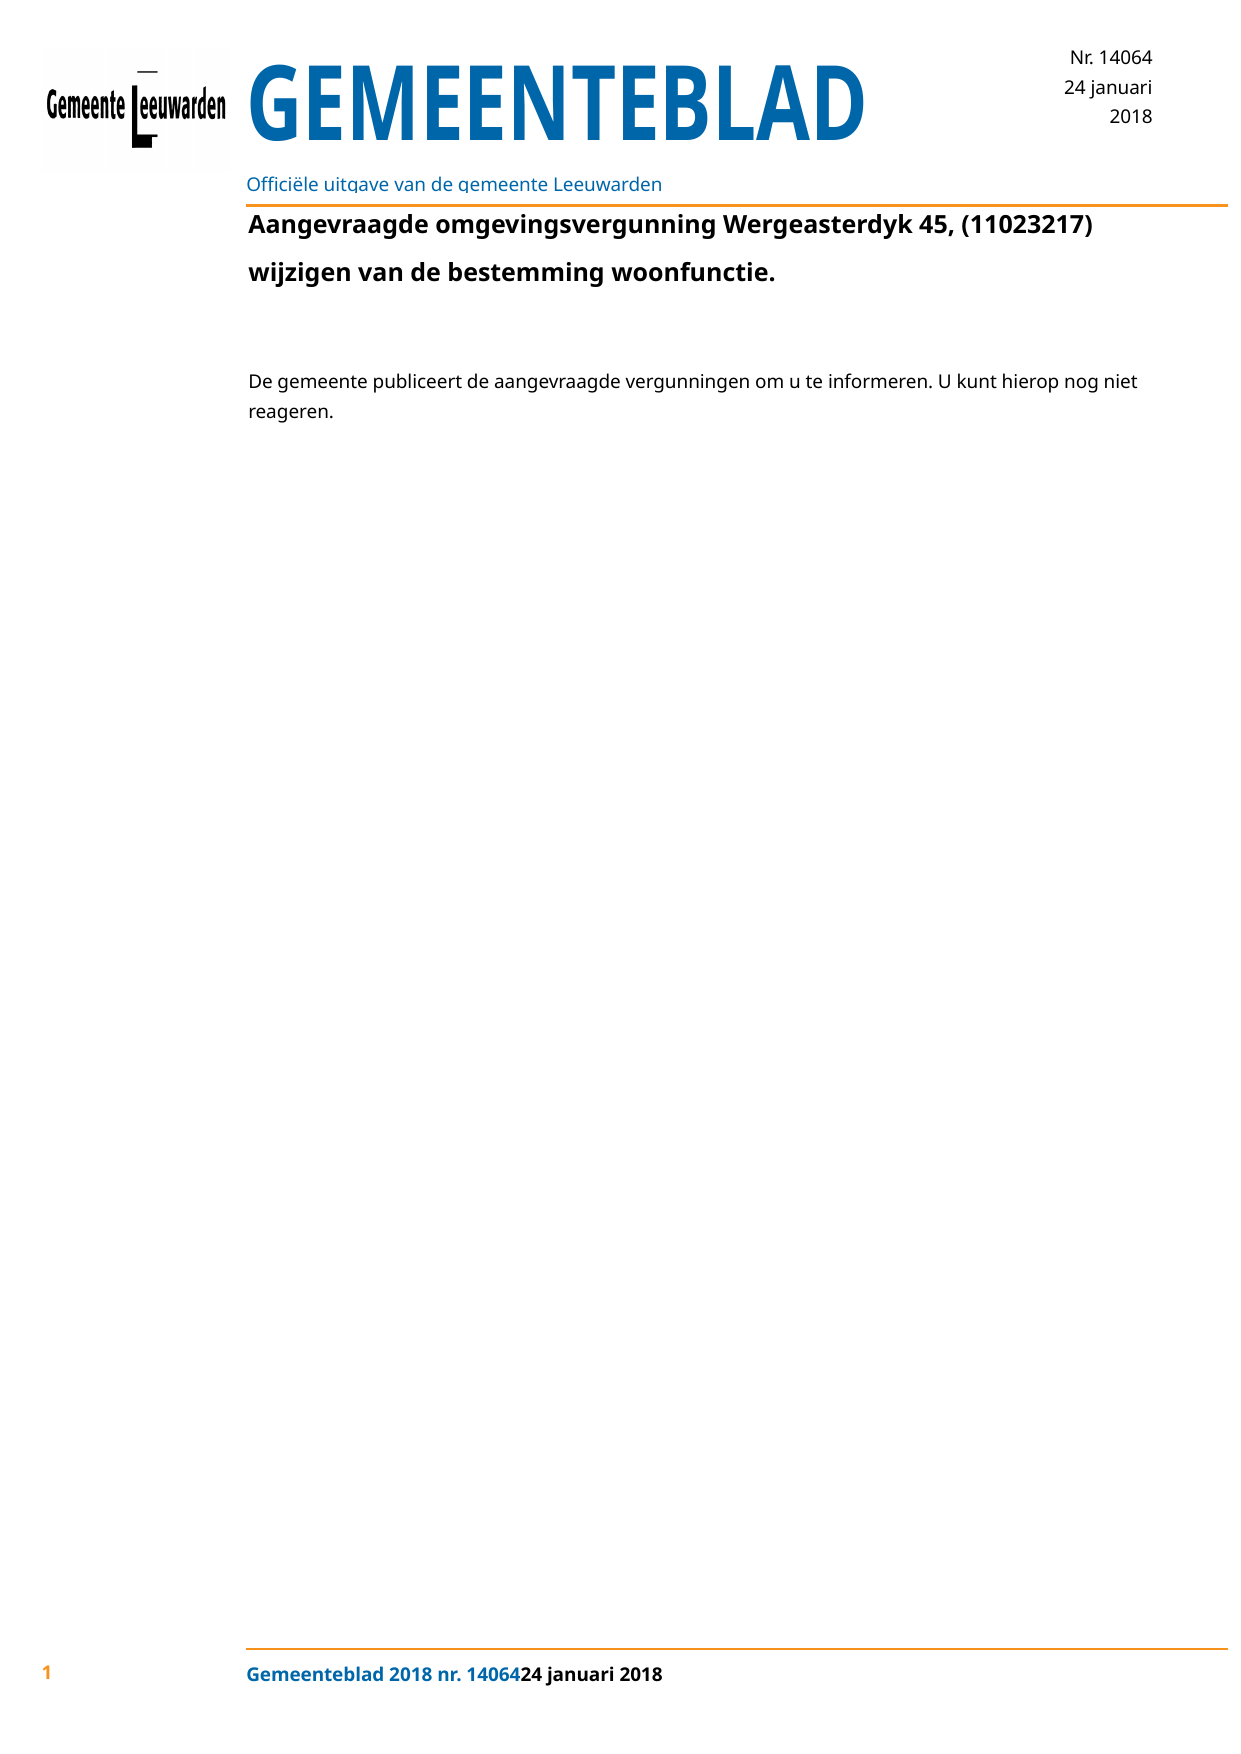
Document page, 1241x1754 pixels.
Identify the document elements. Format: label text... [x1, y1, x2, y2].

text De gemeente publiceert de aangevraagde vergunningen om u te informeren. U kunt hierop nog niet reageren. [248, 368, 1152, 424]
picture [41, 47, 231, 172]
text Aangevraagde omgevingsvergunning Wergeasterdyk 45, (11023217) wijzigen van de bestemming woonfunctie. [248, 207, 1152, 288]
